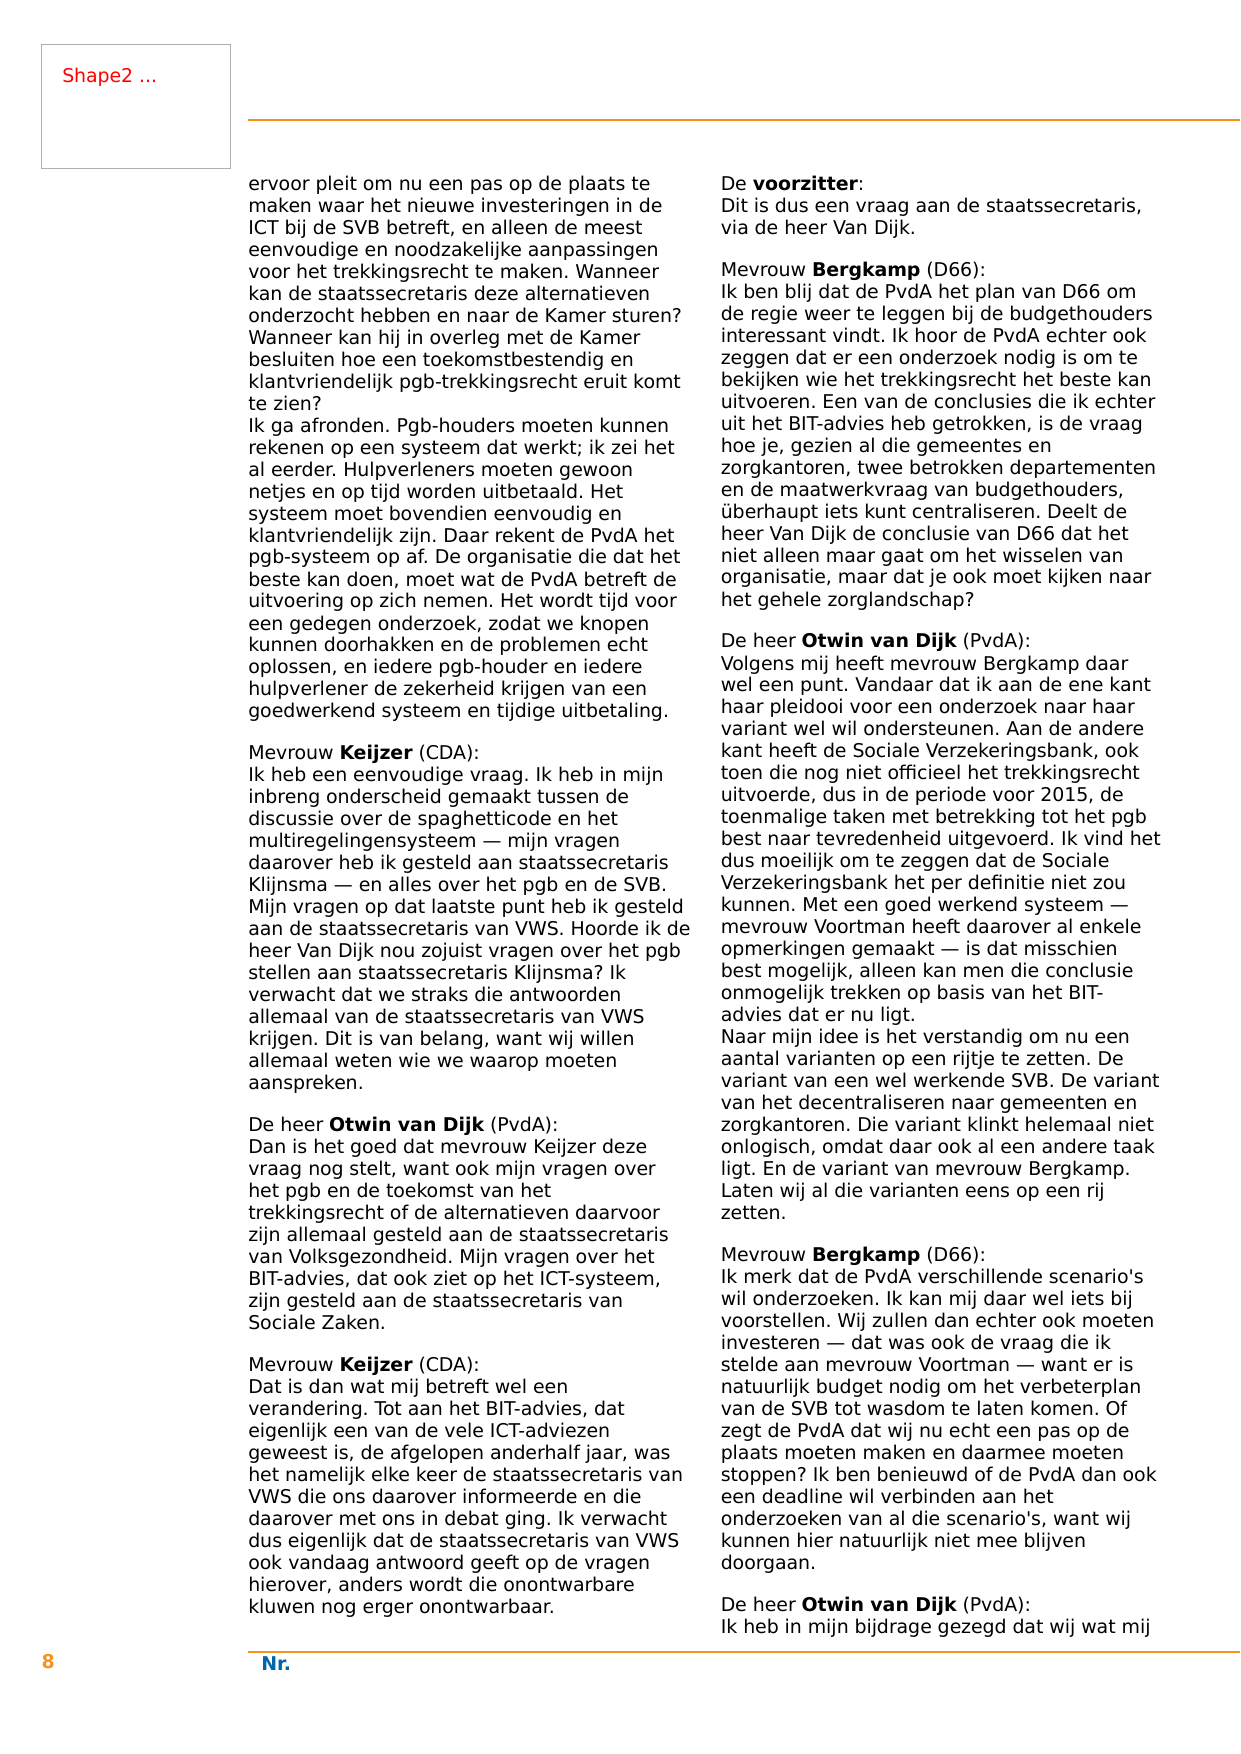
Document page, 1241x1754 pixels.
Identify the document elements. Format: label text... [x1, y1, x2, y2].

text De heer Otwin van Dijk (PvdA): [248, 1114, 691, 1136]
text Mevrouw Keijzer (CDA): [248, 1354, 691, 1376]
text Mevrouw Bergkamp (D66): [721, 1244, 1163, 1266]
text Naar mijn idee is het verstandig om nu een aantal varianten op een rijtje te zetten. De variant van een wel werkende SVB. De variant van het decentraliseren naar gemeenten en zorgkantoren. Die variant klinkt helemaal niet onlogisch, omdat daar ook al een andere taak ligt. En de variant van mevrouw Bergkamp. Laten wij al die varianten eens op een rij zetten. [721, 1026, 1163, 1224]
text Dan is het goed dat mevrouw Keijzer deze vraag nog stelt, want ook mijn vragen over het pgb en de toekomst van het trekkingsrecht of de alternatieven daarvoor zijn allemaal gesteld aan de staatssecretaris van Volksgezondheid. Mijn vragen over het BIT-advies, dat ook ziet op het ICT-systeem, zijn gesteld aan de staatssecretaris van Sociale Zaken. [248, 1136, 691, 1334]
text Ik heb in mijn bijdrage gezegd dat wij wat mij [721, 1616, 1163, 1637]
text De heer Otwin van Dijk (PvdA): [721, 630, 1163, 652]
text Ik ga afronden. Pgb-houders moeten kunnen rekenen op een systeem dat werkt; ik zei het al eerder. Hulpverleners moeten gewoon netjes en op tijd worden uitbetaald. Het systeem moet bovendien eenvoudig en klantvriendelijk zijn. Daar rekent de PvdA het pgb-systeem op af. De organisatie die dat het beste kan doen, moet wat de PvdA betreft de uitvoering op zich nemen. Het wordt tijd voor een gedegen onderzoek, zodat we knopen kunnen doorhakken en de problemen echt oplossen, en iedere pgb-houder en iedere hulpverlener de zekerheid krijgen van een goedwerkend systeem en tijdige uitbetaling. [248, 414, 691, 722]
text Ik heb een eenvoudige vraag. Ik heb in mijn inbreng onderscheid gemaakt tussen de discussie over de spaghetticode en het multiregelingensysteem — mijn vragen daarover heb ik gesteld aan staatssecretaris Klijnsma — en alles over het pgb en de SVB. Mijn vragen op dat laatste punt heb ik gesteld aan de staatssecretaris van VWS. Hoorde ik de heer Van Dijk nou zojuist vragen over het pgb stellen aan staatssecretaris Klijnsma? Ik verwacht dat we straks die antwoorden allemaal van de staatssecretaris van VWS krijgen. Dit is van belang, want wij willen allemaal weten wie we waarop moeten aanspreken. [248, 764, 691, 1094]
text Mevrouw Keijzer (CDA): [248, 742, 691, 764]
text De voorzitter: [721, 173, 1163, 195]
text Dit is dus een vraag aan de staatssecretaris, via de heer Van Dijk. [721, 195, 1163, 239]
text ervoor pleit om nu een pas op de plaats te maken waar het nieuwe investeringen in de ICT bij de SVB betreft, en alleen de meest eenvoudige en noodzakelijke aanpassingen voor het trekkingsrecht te maken. Wanneer kan de staatssecretaris deze alternatieven onderzocht hebben en naar de Kamer sturen? Wanneer kan hij in overleg met de Kamer besluiten hoe een toekomstbestendig en klantvriendelijk pgb-trekkingsrecht eruit komt te zien? [248, 173, 691, 414]
text Mevrouw Bergkamp (D66): [721, 259, 1163, 281]
text Ik merk dat de PvdA verschillende scenario's wil onderzoeken. Ik kan mij daar wel iets bij voorstellen. Wij zullen dan echter ook moeten investeren — dat was ook de vraag die ik stelde aan mevrouw Voortman — want er is natuurlijk budget nodig om het verbeterplan van de SVB tot wasdom te laten komen. Of zegt de PvdA dat wij nu echt een pas op de plaats moeten maken en daarmee moeten stoppen? Ik ben benieuwd of de PvdA dan ook een deadline wil verbinden aan het onderzoeken van al die scenario's, want wij kunnen hier natuurlijk niet mee blijven doorgaan. [721, 1266, 1163, 1573]
text Volgens mij heeft mevrouw Bergkamp daar wel een punt. Vandaar dat ik aan de ene kant haar pleidooi voor een onderzoek naar haar variant wel wil ondersteunen. Aan de andere kant heeft de Sociale Verzekeringsbank, ook toen die nog niet officieel het trekkingsrecht uitvoerde, dus in de periode voor 2015, de toenmalige taken met betrekking tot het pgb best naar tevredenheid uitgevoerd. Ik vind het dus moeilijk om te zeggen dat de Sociale Verzekeringsbank het per definitie niet zou kunnen. Met een goed werkend systeem — mevrouw Voortman heeft daarover al enkele opmerkingen gemaakt — is dat misschien best mogelijk, alleen kan men die conclusie onmogelijk trekken op basis van het BIT-advies dat er nu ligt. [721, 652, 1163, 1026]
text Ik ben blij dat de PvdA het plan van D66 om de regie weer te leggen bij de budgethouders interessant vindt. Ik hoor de PvdA echter ook zeggen dat er een onderzoek nodig is om te bekijken wie het trekkingsrecht het beste kan uitvoeren. Een van de conclusies die ik echter uit het BIT-advies heb getrokken, is de vraag hoe je, gezien al die gemeentes en zorgkantoren, twee betrokken departementen en de maatwerkvraag van budgethouders, überhaupt iets kunt centraliseren. Deelt de heer Van Dijk de conclusie van D66 dat het niet alleen maar gaat om het wisselen van organisatie, maar dat je ook moet kijken naar het gehele zorglandschap? [721, 281, 1163, 610]
text Dat is dan wat mij betreft wel een verandering. Tot aan het BIT-advies, dat eigenlijk een van de vele ICT-adviezen geweest is, de afgelopen anderhalf jaar, was het namelijk elke keer de staatssecretaris van VWS die ons daarover informeerde en die daarover met ons in debat ging. Ik verwacht dus eigenlijk dat de staatssecretaris van VWS ook vandaag antwoord geeft op de vragen hierover, anders wordt die onontwarbare kluwen nog erger onontwarbaar. [248, 1376, 691, 1617]
text De heer Otwin van Dijk (PvdA): [721, 1593, 1163, 1616]
